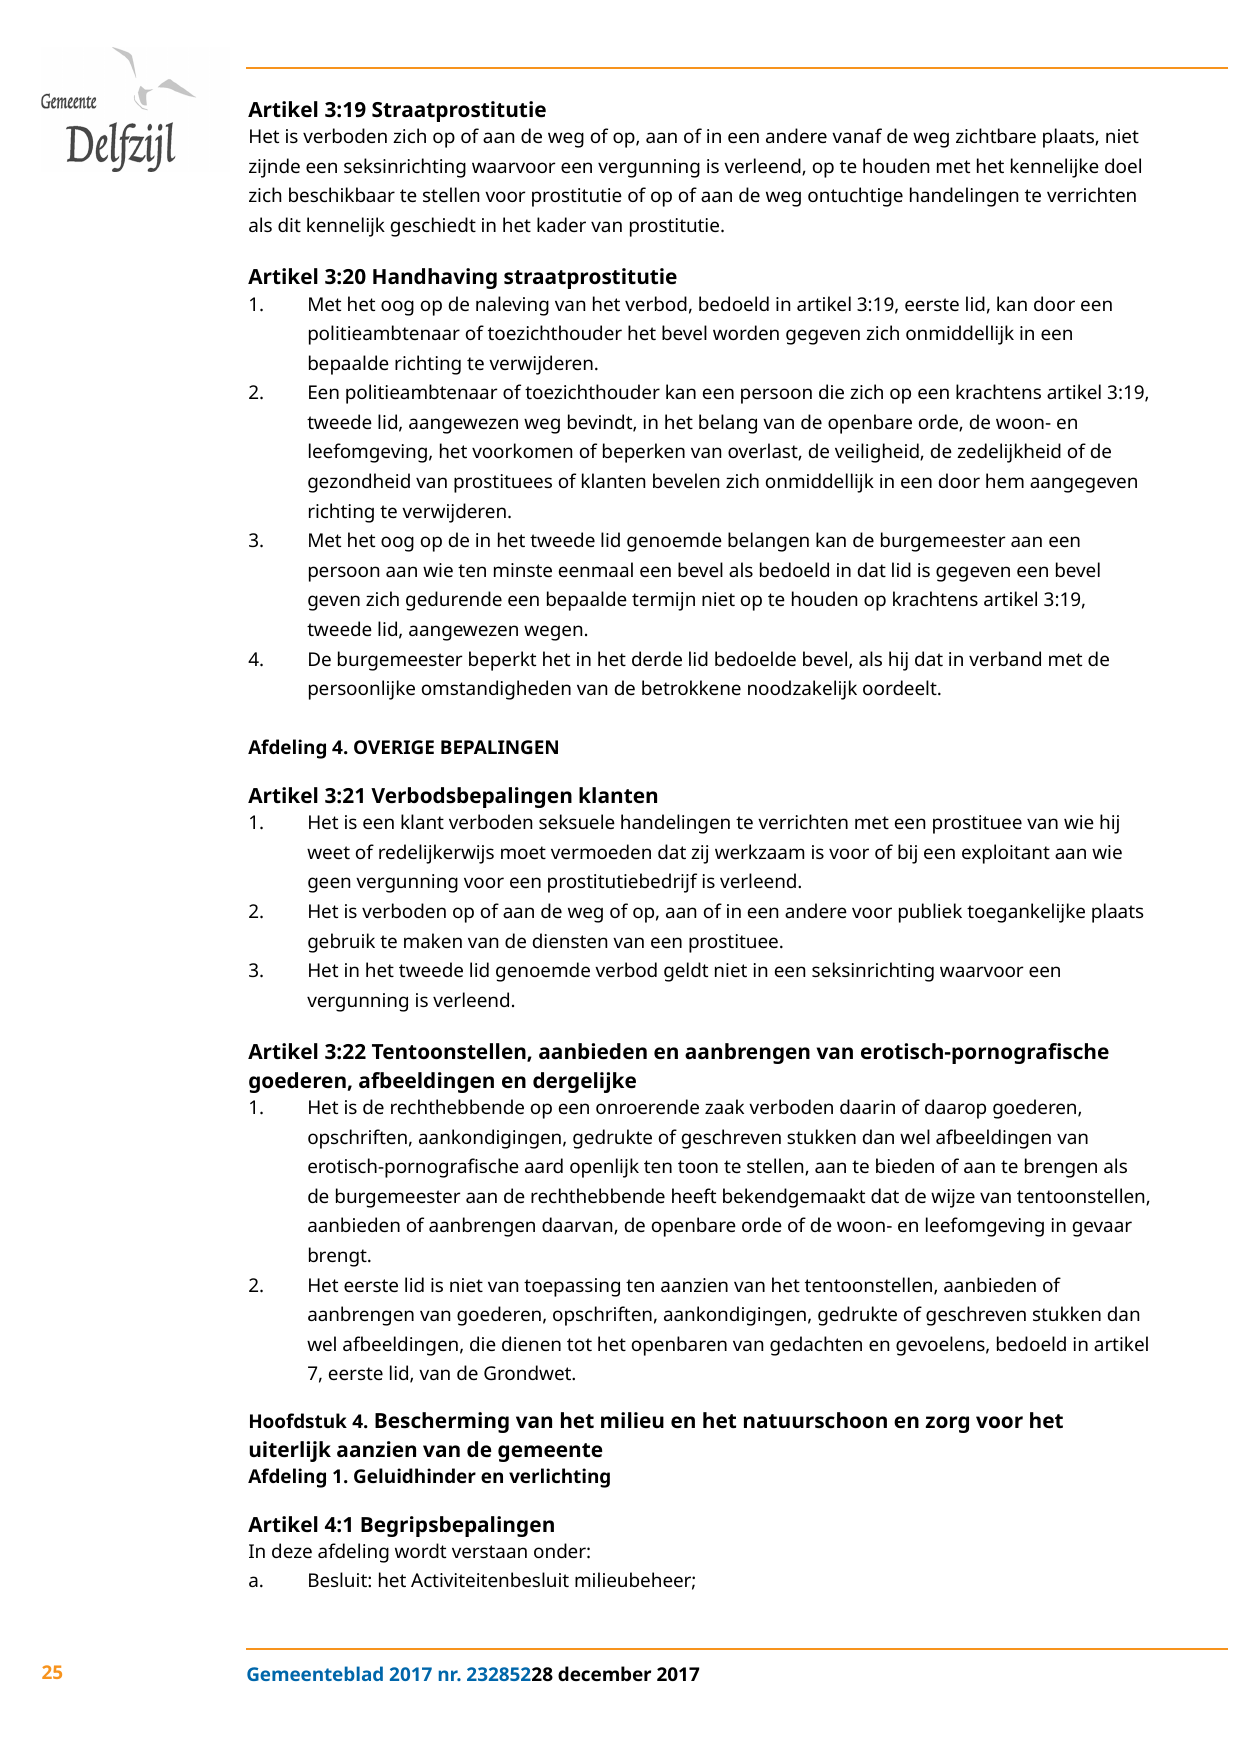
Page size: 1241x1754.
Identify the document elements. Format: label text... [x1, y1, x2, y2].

list Het is een klant verboden seksuele handelingen te verrichten met een prostituee van wie hij weet of redelijkerwijs moet vermoeden dat zij werkzaam is voor of bij een exploitant aan wie geen vergunning voor een prostitutiebedrijf is verleend. [248, 809, 1152, 894]
text Artikel 3:22 Tentoonstellen, aanbieden en aanbrengen van erotisch-pornografische goederen, afbeeldingen en dergelijke [248, 1037, 1152, 1094]
list Een politieambtenaar of toezichthouder kan een persoon die zich op een krachtens artikel 3:19, tweede lid, aangewezen weg bevindt, in het belang van de openbare orde, de woon- en leefomgeving, het voorkomen of beperken van overlast, de veiligheid, de zedelijkheid of de gezondheid van prostituees of klanten bevelen zich onmiddellijk in een door hem aangegeven richting te verwijderen. [248, 379, 1152, 524]
text Artikel 3:21 Verbodsbepalingen klanten [248, 781, 1152, 809]
list Met het oog op de naleving van het verbod, bedoeld in artikel 3:19, eerste lid, kan door een politieambtenaar of toezichthouder het bevel worden gegeven zich onmiddellijk in een bepaalde richting te verwijderen. [248, 291, 1152, 376]
text Artikel 3:20 Handhaving straatprostitutie [248, 262, 1152, 291]
list Besluit: het Activiteitenbesluit milieubeheer; [248, 1568, 1152, 1593]
text Het is verboden zich op of aan de weg of op, aan of in een andere vanaf de weg zichtbare plaats, niet zijnde een seksinrichting waarvoor een vergunning is verleend, op te houden met het kennelijke doel zich beschikbaar te stellen voor prostitutie of op of aan de weg ontuchtige handelingen te verrichten als dit kennelijk geschiedt in het kader van prostitutie. [248, 123, 1152, 238]
text Afdeling 1. Geluidhinder en verlichting [248, 1463, 1152, 1489]
text Hoofdstuk 4. Bescherming van het milieu en het natuurschoon en zorg voor het uiterlijk aanzien van de gemeente [248, 1406, 1152, 1463]
text Artikel 3:19 Straatprostitutie [248, 95, 1152, 123]
list Met het oog op de in het tweede lid genoemde belangen kan de burgemeester aan een persoon aan wie ten minste eenmaal een bevel als bedoeld in dat lid is gegeven een bevel geven zich gedurende een bepaalde termijn niet op te houden op krachtens artikel 3:19, tweede lid, aangewezen wegen. [248, 527, 1152, 642]
list De burgemeester beperkt het in het derde lid bedoelde bevel, als hij dat in verband met de persoonlijke omstandigheden van de betrokkene noodzakelijk oordeelt. [248, 646, 1152, 701]
list Het in het tweede lid genoemde verbod geldt niet in een seksinrichting waarvoor een vergunning is verleend. [248, 957, 1152, 1013]
text In deze afdeling wordt verstaan onder: [248, 1538, 1152, 1564]
list Het eerste lid is niet van toepassing ten aanzien van het tentoonstellen, aanbieden of aanbrengen van goederen, opschriften, aankondigingen, gedrukte of geschreven stukken dan wel afbeeldingen, die dienen tot het openbaren van gedachten en gevoelens, bedoeld in artikel 7, eerste lid, van de Grondwet. [248, 1272, 1152, 1386]
list Het is verboden op of aan de weg of op, aan of in een andere voor publiek toegankelijke plaats gebruik te maken van de diensten van een prostituee. [248, 898, 1152, 954]
picture [41, 47, 231, 172]
text Afdeling 4. OVERIGE BEPALINGEN [248, 734, 1152, 760]
text Artikel 4:1 Begripsbepalingen [248, 1510, 1152, 1538]
list Het is de rechthebbende op een onroerende zaak verboden daarin of daarop goederen, opschriften, aankondigingen, gedrukte of geschreven stukken dan wel afbeeldingen van erotisch-pornografische aard openlijk ten toon te stellen, aan te bieden of aan te brengen als de burgemeester aan de rechthebbende heeft bekendgemaakt dat de wijze van tentoonstellen, aanbieden of aanbrengen daarvan, de openbare orde of de woon- en leefomgeving in gevaar brengt. [248, 1094, 1152, 1268]
